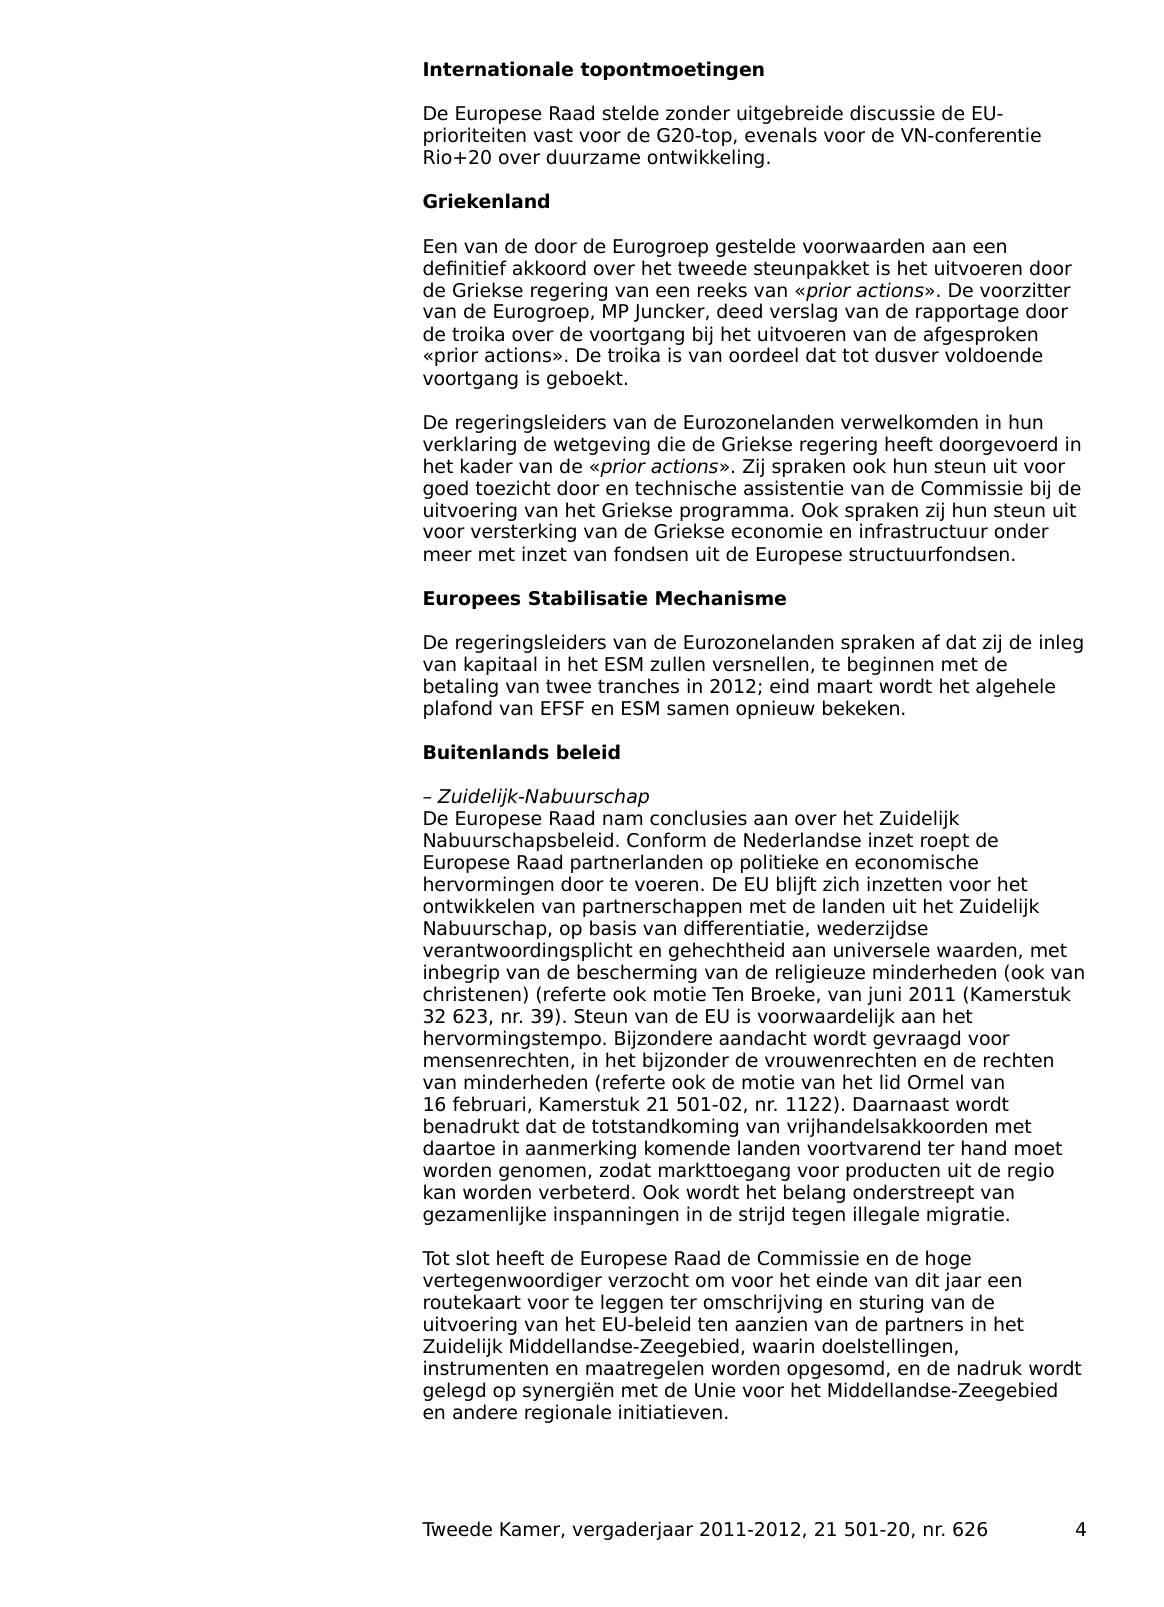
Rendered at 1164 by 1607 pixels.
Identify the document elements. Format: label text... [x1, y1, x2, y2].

subtitle Griekenland [422, 191, 1087, 213]
text Een van de door de Eurogroep gestelde voorwaarden aan een definitief akkoord over het tweede steunpakket is het uitvoeren door de Griekse regering van een reeks van «prior actions». De voorzitter van de Eurogroep, MP Juncker, deed verslag van de rapportage door de troika over de voortgang bij het uitvoeren van de afgesproken «prior actions». De troika is van oordeel dat tot dusver voldoende voortgang is geboekt. [422, 236, 1087, 389]
subtitle Europees Stabilisatie Mechanisme [422, 588, 1087, 609]
subtitle Internationale topontmoetingen [422, 59, 1087, 81]
text De Europese Raad nam conclusies aan over het Zuidelijk Nabuurschapsbeleid. Conform de Nederlandse inzet roept de Europese Raad partnerlanden op politieke en economische hervormingen door te voeren. De EU blijft zich inzetten voor het ontwikkelen van partnerschappen met de landen uit het Zuidelijk Nabuurschap, op basis van differentiatie, wederzijdse verantwoordingsplicht en gehechtheid aan universele waarden, met inbegrip van de bescherming van de religieuze minderheden (ook van christenen) (referte ook motie Ten Broeke, van juni 2011 (Kamerstuk 32 623, nr. 39). Steun van de EU is voorwaardelijk aan het hervormingstempo. Bijzondere aandacht wordt gevraagd voor mensenrechten, in het bijzonder de vrouwenrechten en de rechten van minderheden (referte ook de motie van het lid Ormel van 16 februari, Kamerstuk 21 501-02, nr. 1122). Daarnaast wordt benadrukt dat de totstandkoming van vrijhandelsakkoorden met daartoe in aanmerking komende landen voortvarend ter hand moet worden genomen, zodat markttoegang voor producten uit de regio kan worden verbeterd. Ook wordt het belang onderstreept van gezamenlijke inspanningen in de strijd tegen illegale migratie. [422, 808, 1087, 1226]
text De regeringsleiders van de Eurozonelanden spraken af dat zij de inleg van kapitaal in het ESM zullen versnellen, te beginnen met de betaling van twee tranches in 2012; eind maart wordt het algehele plafond van EFSF en ESM samen opnieuw bekeken. [422, 632, 1087, 720]
subtitle Buitenlands beleid [422, 742, 1087, 764]
text Tot slot heeft de Europese Raad de Commissie en de hoge vertegenwoordiger verzocht om voor het einde van dit jaar een routekaart voor te leggen ter omschrijving en sturing van de uitvoering van het EU-beleid ten aanzien van de partners in het Zuidelijk Middellandse-Zeegebied, waarin doelstellingen, instrumenten en maatregelen worden opgesomd, en de nadruk wordt gelegd op synergiën met de Unie voor het Middellandse-Zeegebied en andere regionale initiatieven. [422, 1248, 1087, 1424]
text De Europese Raad stelde zonder uitgebreide discussie de EU-prioriteiten vast voor de G20-top, evenals voor de VN-conferentie Rio+20 over duurzame ontwikkeling. [422, 103, 1087, 169]
text De regeringsleiders van de Eurozonelanden verwelkomden in hun verklaring de wetgeving die de Griekse regering heeft doorgevoerd in het kader van de «prior actions». Zij spraken ook hun steun uit voor goed toezicht door en technische assistentie van de Commissie bij de uitvoering van het Griekse programma. Ook spraken zij hun steun uit voor versterking van de Griekse economie en infrastructuur onder meer met inzet van fondsen uit de Europese structuurfondsen. [422, 412, 1087, 565]
subtitle – Zuidelijk-Nabuurschap [422, 786, 1087, 808]
